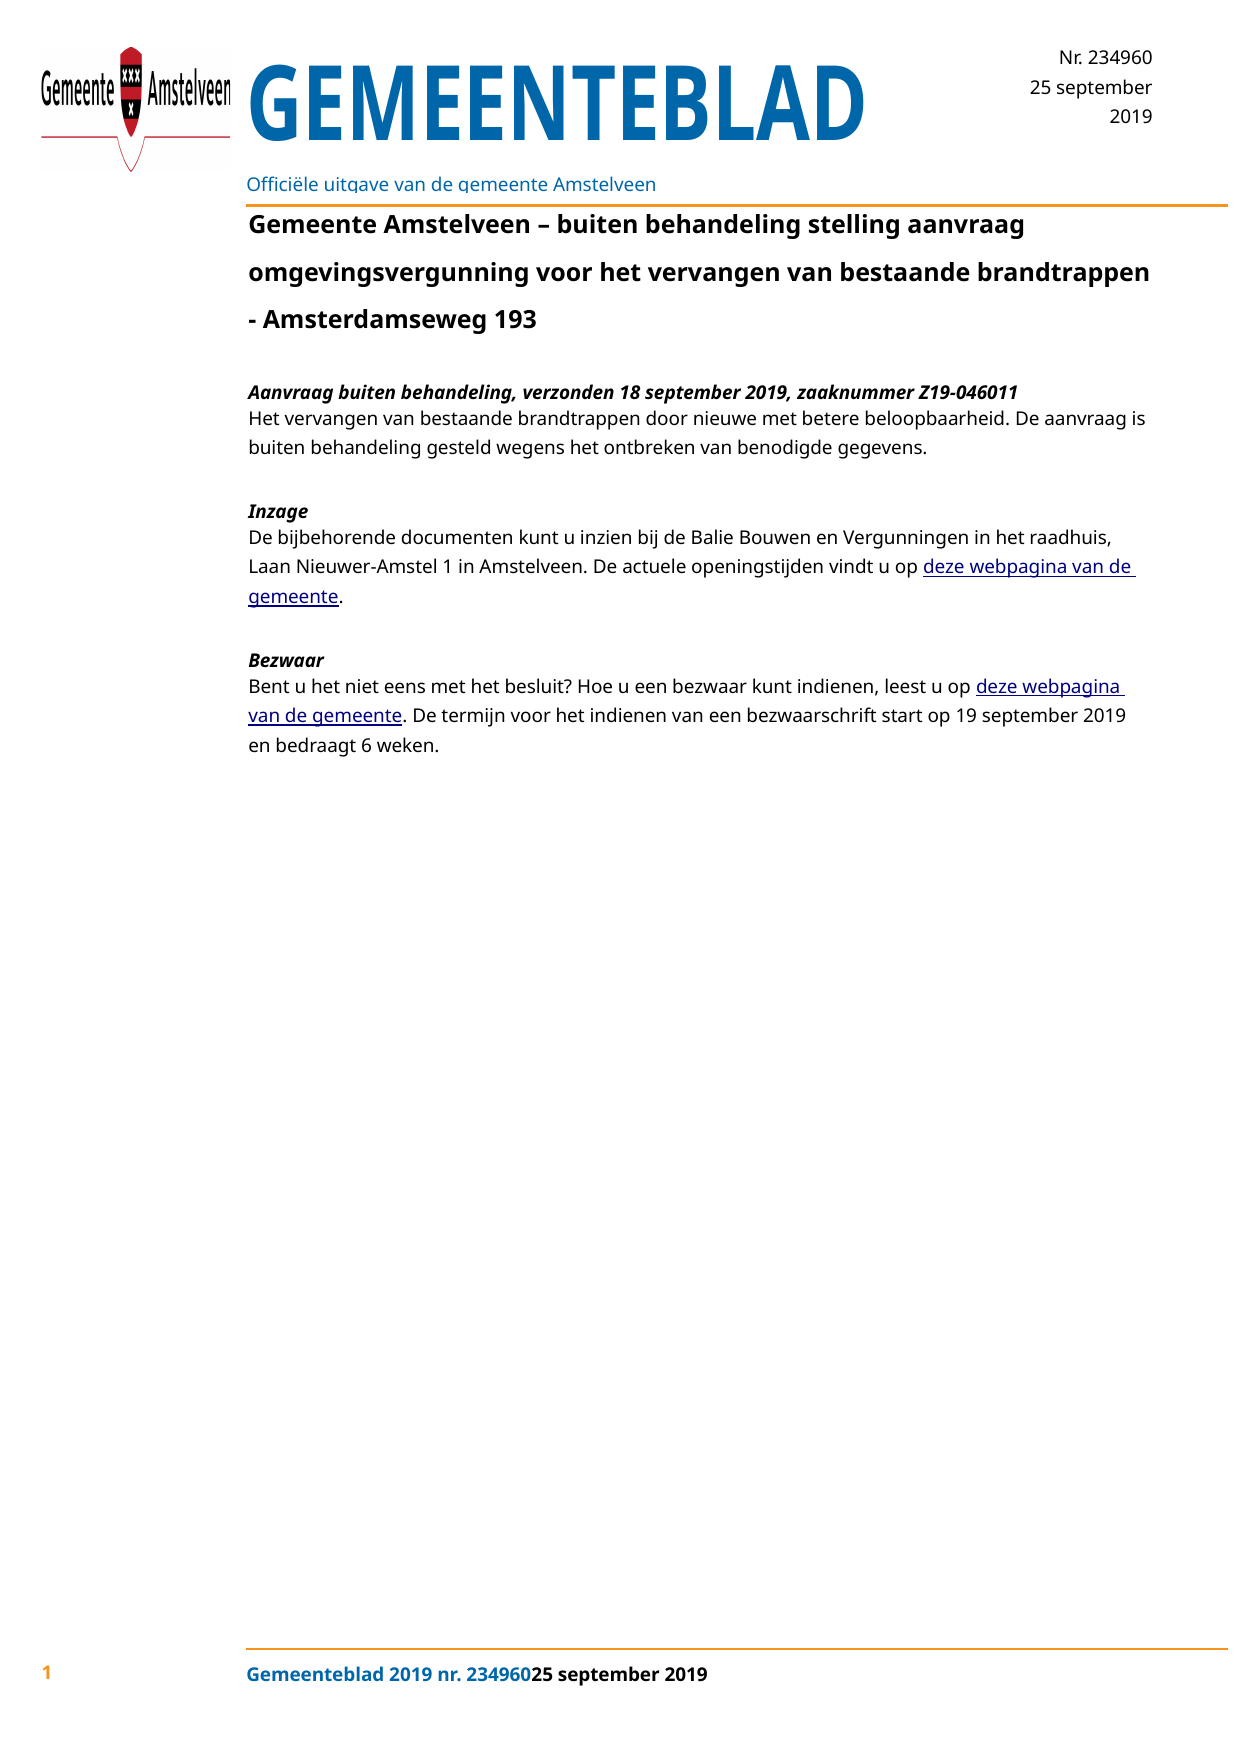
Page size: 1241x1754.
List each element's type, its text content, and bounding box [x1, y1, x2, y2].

picture [41, 47, 231, 172]
text Het vervangen van bestaande brandtrappen door nieuwe met betere beloopbaarheid. De aanvraag is buiten behandeling gesteld wegens het ontbreken van benodigde gegevens. [248, 405, 1152, 460]
text Bent u het niet eens met het besluit? Hoe u een bezwaar kunt indienen, leest u op deze webpagina van de gemeente. De termijn voor het indienen van een bezwaarschrift start op 19 september 2019 en bedraagt 6 weken. [248, 673, 1152, 758]
text De bijbehorende documenten kunt u inzien bij de Balie Bouwen en Vergunningen in het raadhuis, Laan Nieuwer-Amstel 1 in Amstelveen. De actuele openingstijden vindt u op deze webpagina van de gemeente. [248, 524, 1152, 609]
text Bezwaar [248, 647, 1152, 673]
text Aanvraag buiten behandeling, verzonden 18 september 2019, zaaknummer Z19-046011 [248, 379, 1152, 405]
text Gemeente Amstelveen – buiten behandeling stelling aanvraag omgevingsvergunning voor het vervangen van bestaande brandtrappen - Amsterdamseweg 193 [248, 207, 1152, 336]
text Inzage [248, 498, 1152, 524]
